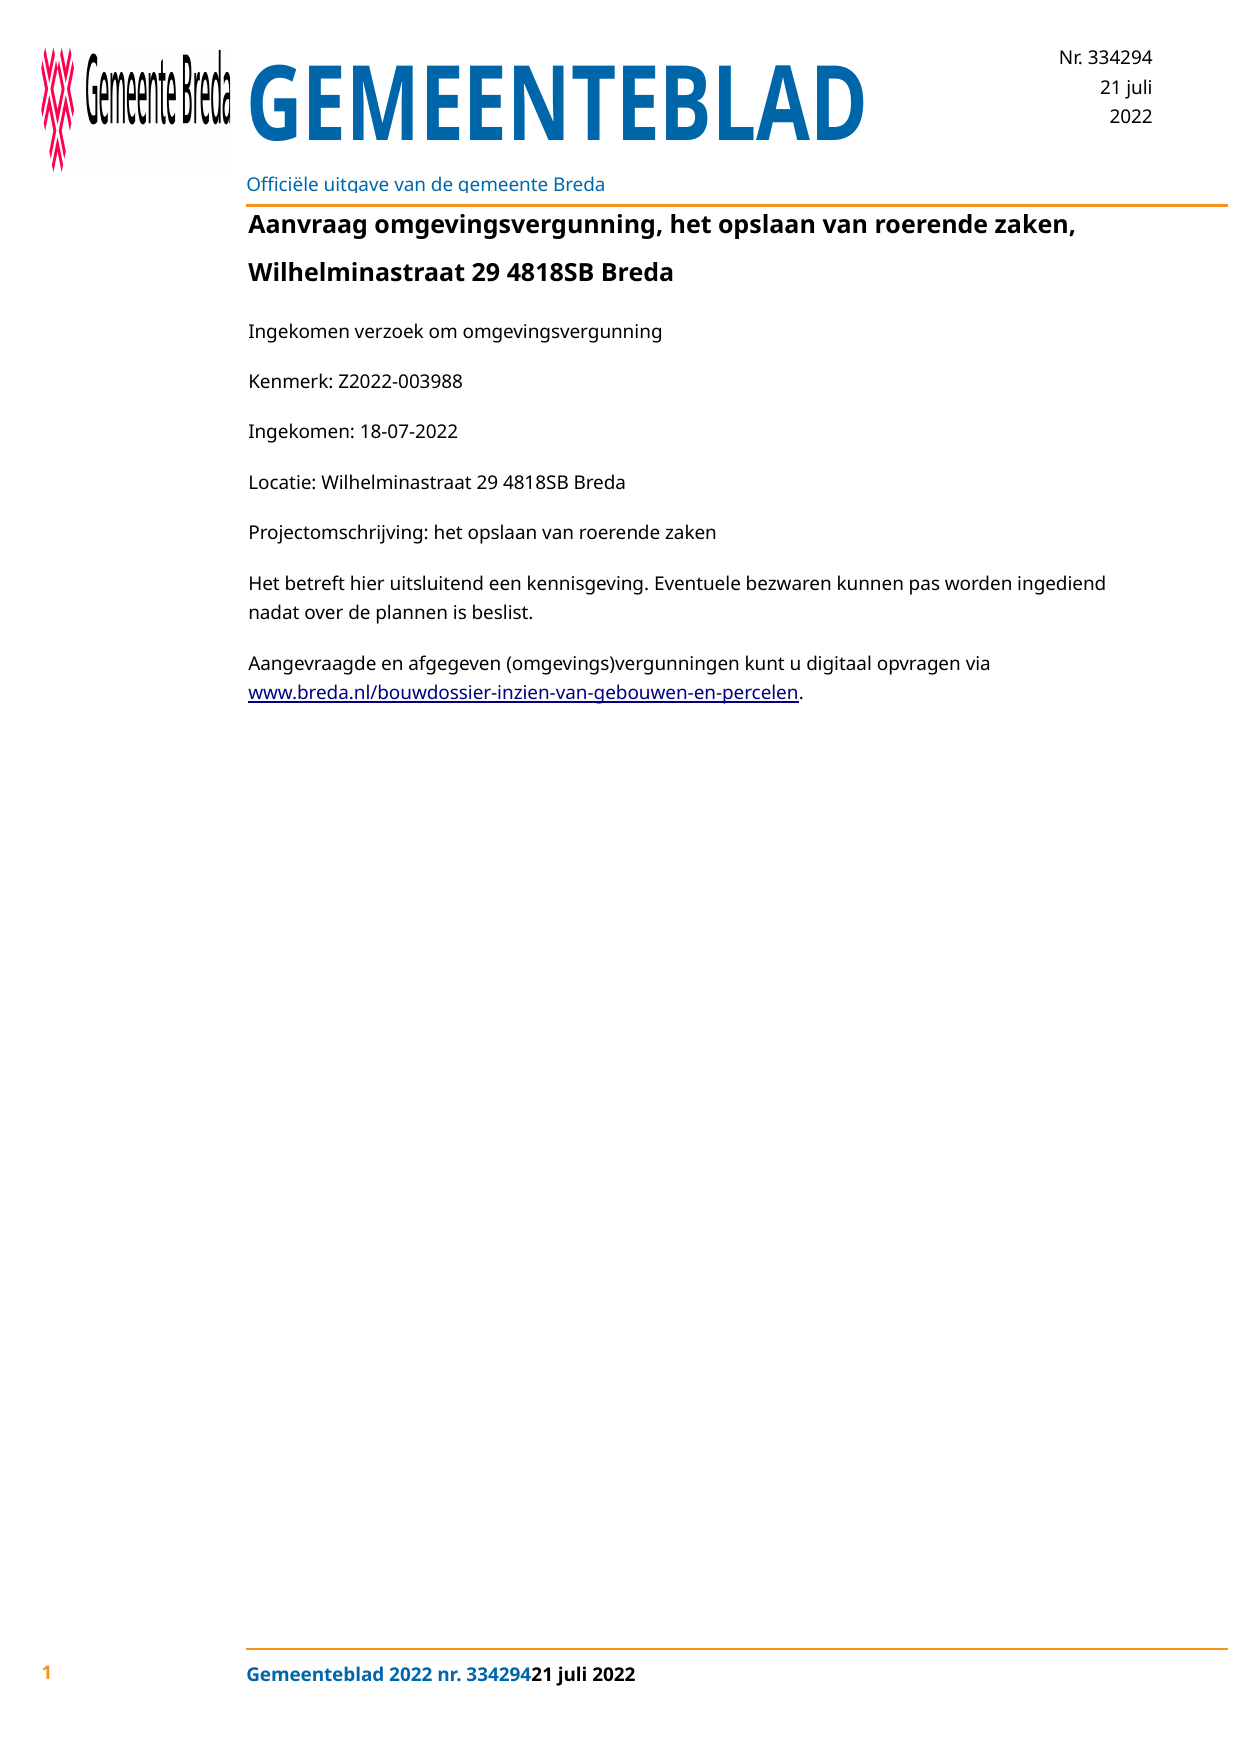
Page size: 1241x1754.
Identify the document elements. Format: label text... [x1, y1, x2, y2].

text Aangevraagde en afgegeven (omgevings)vergunningen kunt u digitaal opvragen via www.breda.nl/bouwdossier-inzien-van-gebouwen-en-percelen. [248, 650, 1152, 705]
text Kenmerk: Z2022-003988 [248, 368, 1152, 394]
text Locatie: Wilhelminastraat 29 4818SB Breda [248, 469, 1152, 495]
text Ingekomen verzoek om omgevingsvergunning [248, 318, 1152, 344]
text Het betreft hier uitsluitend een kennisgeving. Eventuele bezwaren kunnen pas worden ingediend nadat over de plannen is beslist. [248, 570, 1152, 625]
text Ingekomen: 18-07-2022 [248, 419, 1152, 444]
picture [41, 47, 231, 172]
text Aanvraag omgevingsvergunning, het opslaan van roerende zaken, Wilhelminastraat 29 4818SB Breda [248, 207, 1152, 288]
text Projectomschrijving: het opslaan van roerende zaken [248, 519, 1152, 545]
